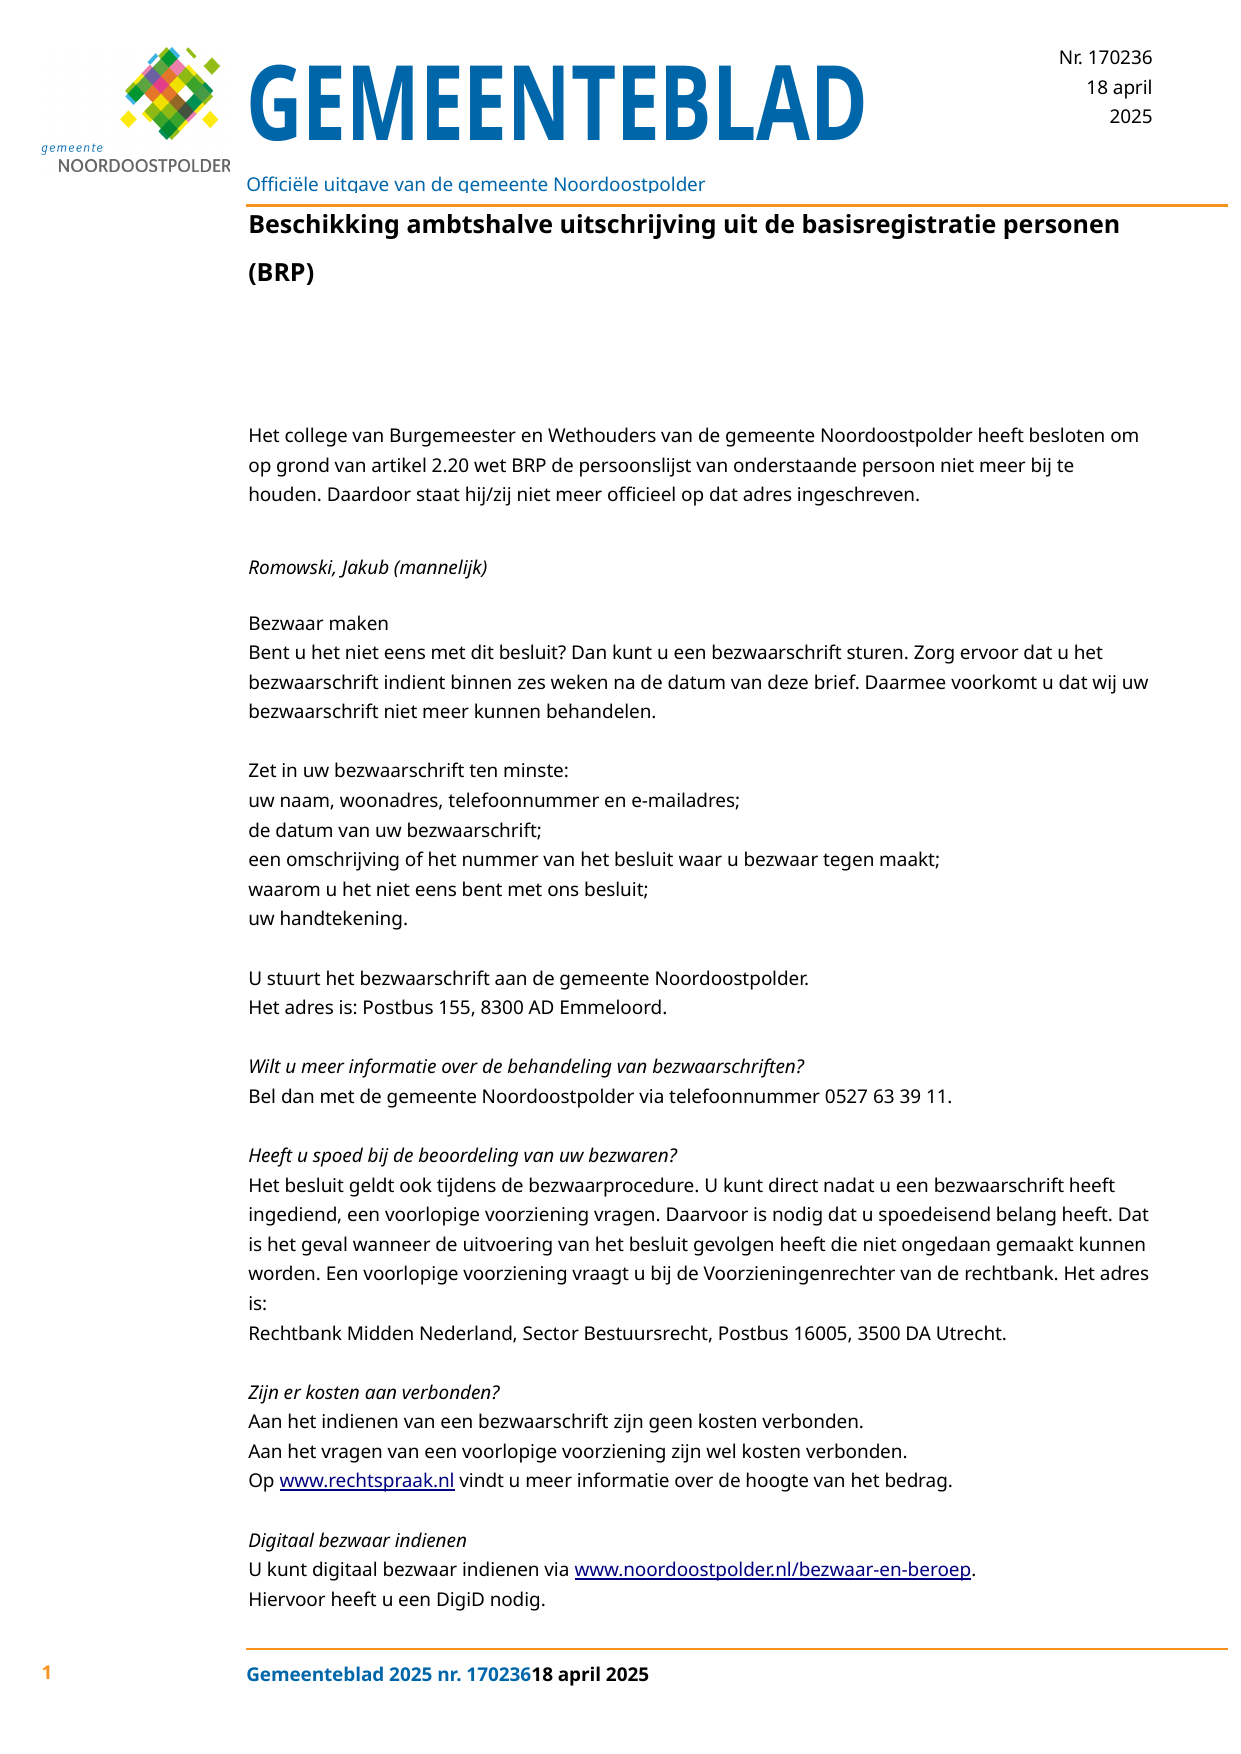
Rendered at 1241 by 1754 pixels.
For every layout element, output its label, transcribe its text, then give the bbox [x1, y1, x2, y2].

text Rechtbank Midden Nederland, Sector Bestuursrecht, Postbus 16005, 3500 DA Utrecht. [248, 1320, 1152, 1345]
text Heeft u spoed bij de beoordeling van uw bezwaren? [248, 1142, 1152, 1168]
text de datum van uw bezwaarschrift; [248, 817, 1152, 842]
text een omschrijving of het nummer van het besluit waar u bezwaar tegen maakt; [248, 846, 1152, 872]
text Digitaal bezwaar indienen [248, 1527, 1152, 1552]
text U kunt digitaal bezwaar indienen via www.noordoostpolder.nl/bezwaar-en-beroep. [248, 1556, 1152, 1582]
text Wilt u meer informatie over de behandeling van bezwaarschriften? [248, 1053, 1152, 1079]
text Het adres is: Postbus 155, 8300 AD Emmeloord. [248, 994, 1152, 1020]
text Op www.rechtspraak.nl vindt u meer informatie over de hoogte van het bedrag. [248, 1468, 1152, 1493]
text uw handtekening. [248, 906, 1152, 931]
text Bent u het niet eens met dit besluit? Dan kunt u een bezwaarschrift sturen. Zorg ervoor dat u het bezwaarschrift indient binnen zes weken na de datum van deze brief. Daarmee voorkomt u dat wij uw bezwaarschrift niet meer kunnen behandelen. [248, 639, 1152, 724]
picture [41, 47, 231, 172]
text uw naam, woonadres, telefoonnummer en e-mailadres; [248, 787, 1152, 813]
text Het besluit geldt ook tijdens de bezwaarprocedure. U kunt direct nadat u een bezwaarschrift heeft ingediend, een voorlopige voorziening vragen. Daarvoor is nodig dat u spoedeisend belang heeft. Dat is het geval wanneer de uitvoering van het besluit gevolgen heeft die niet ongedaan gemaakt kunnen worden. Een voorlopige voorziening vraagt u bij de Voorzieningenrechter van de rechtbank. Het adres is: [248, 1172, 1152, 1316]
text waarom u het niet eens bent met ons besluit; [248, 876, 1152, 902]
text Zijn er kosten aan verbonden? [248, 1379, 1152, 1404]
text U stuurt het bezwaarschrift aan de gemeente Noordoostpolder. [248, 965, 1152, 990]
text Aan het indienen van een bezwaarschrift zijn geen kosten verbonden. [248, 1408, 1152, 1434]
text Bel dan met de gemeente Noordoostpolder via telefoonnummer 0527 63 39 11. [248, 1083, 1152, 1109]
text Beschikking ambtshalve uitschrijving uit de basisregistratie personen (BRP) [248, 207, 1152, 288]
text Zet in uw bezwaarschrift ten minste: [248, 758, 1152, 783]
text Aan het vragen van een voorlopige voorziening zijn wel kosten verbonden. [248, 1438, 1152, 1464]
text Bezwaar maken [248, 610, 1152, 635]
text Romowski, Jakub (mannelijk) [248, 554, 1152, 580]
text Hiervoor heeft u een DigiD nodig. [248, 1586, 1152, 1612]
text Het college van Burgemeester en Wethouders van de gemeente Noordoostpolder heeft besloten om op grond van artikel 2.20 wet BRP de persoonslijst van onderstaande persoon niet meer bij te houden. Daardoor staat hij/zij niet meer officieel op dat adres ingeschreven. [248, 422, 1152, 507]
